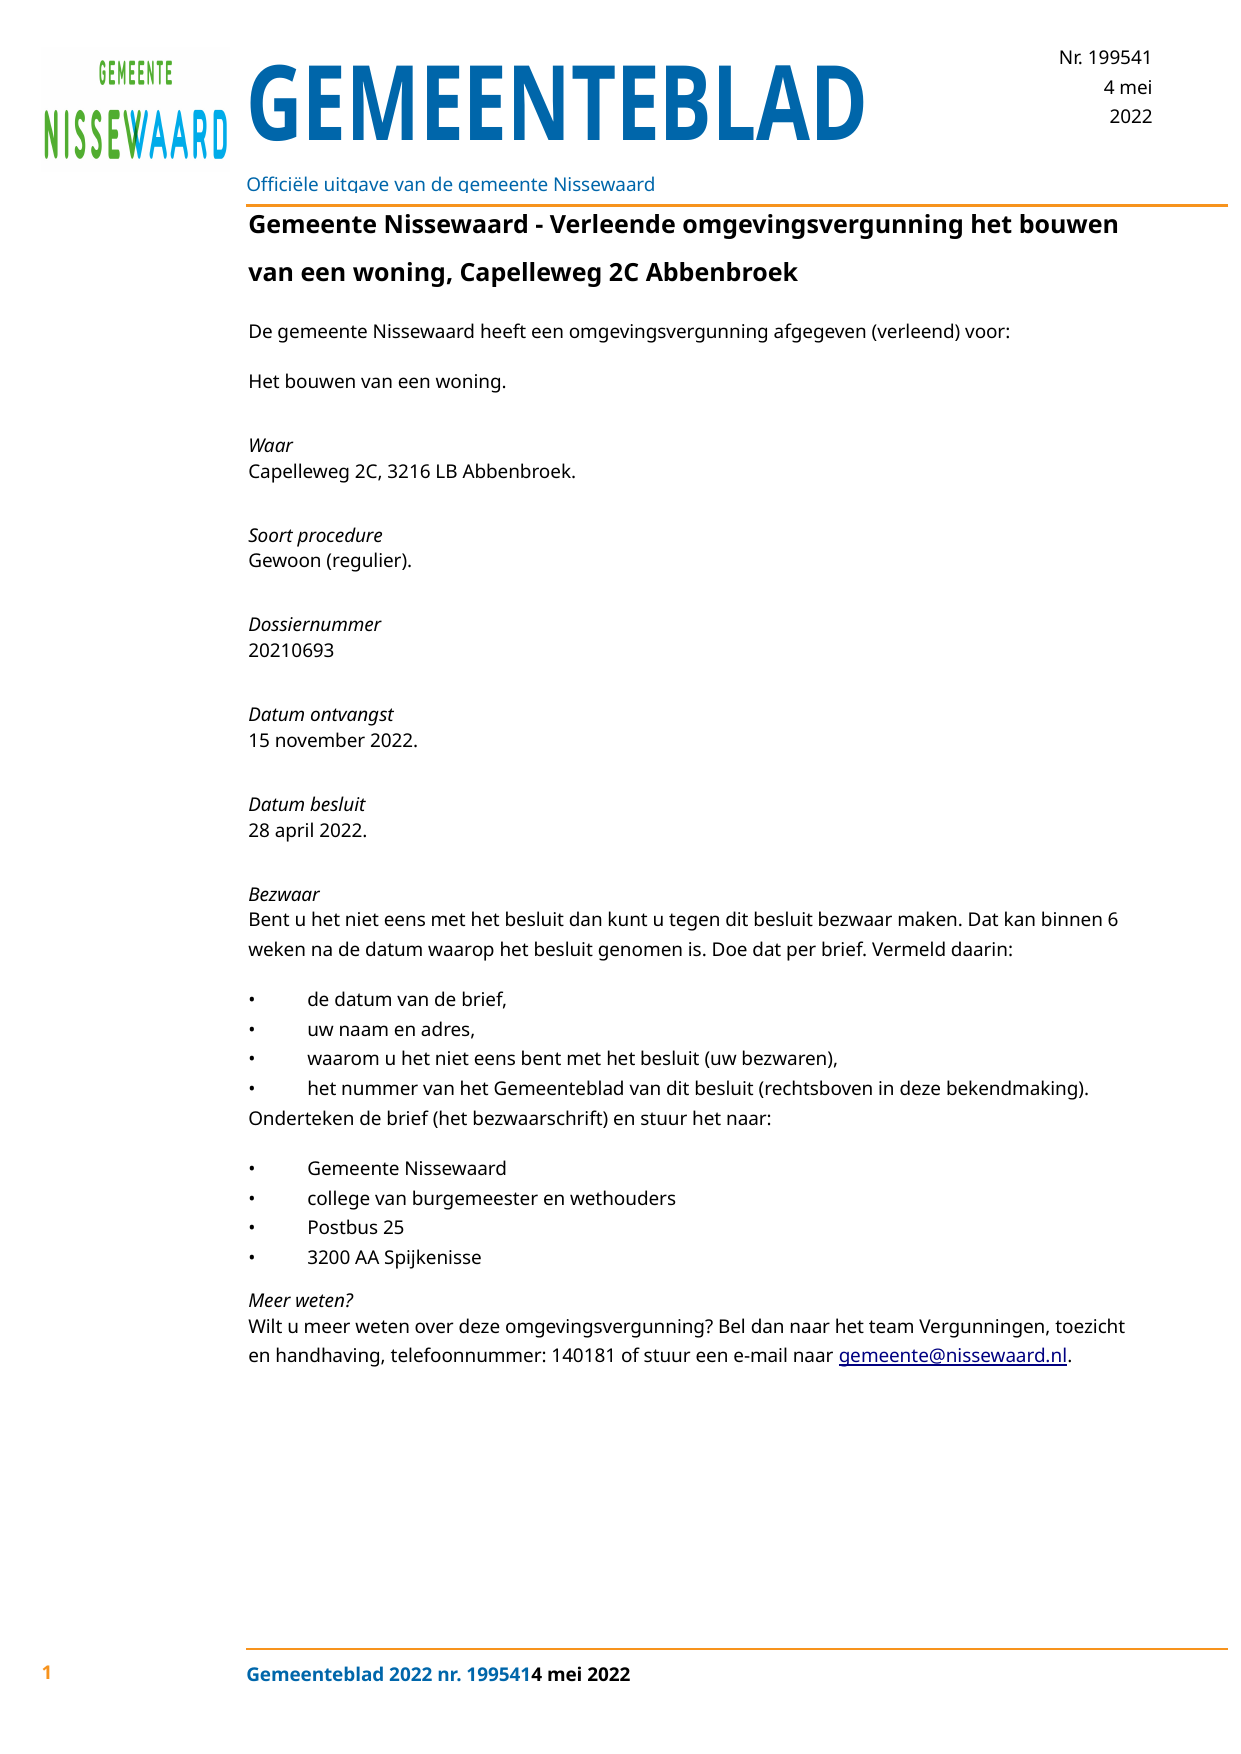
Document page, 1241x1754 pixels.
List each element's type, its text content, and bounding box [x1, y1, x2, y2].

text Capelleweg 2C, 3216 LB Abbenbroek. [248, 458, 1152, 484]
list 3200 AA Spijkenisse [248, 1244, 1152, 1270]
text 20210693 [248, 637, 1152, 663]
text Bezwaar [248, 881, 1152, 906]
picture [41, 47, 231, 172]
text Het bouwen van een woning. [248, 368, 1152, 394]
text Bent u het niet eens met het besluit dan kunt u tegen dit besluit bezwaar maken. Dat kan binnen 6 weken na de datum waarop het besluit genomen is. Doe dat per brief. Vermeld daarin: [248, 906, 1152, 962]
text 28 april 2022. [248, 817, 1152, 842]
text Wilt u meer weten over deze omgevingsvergunning? Bel dan naar het team Vergunningen, toezicht en handhaving, telefoonnummer: 140181 of stuur een e-mail naar gemeente@nissewaard.nl. [248, 1313, 1152, 1368]
text Datum besluit [248, 791, 1152, 817]
text Datum ontvangst [248, 701, 1152, 727]
text Gewoon (regulier). [248, 548, 1152, 573]
list de datum van de brief, [248, 986, 1152, 1012]
text 15 november 2022. [248, 727, 1152, 753]
text Onderteken de brief (het bezwaarschrift) en stuur het naar: [248, 1105, 1152, 1131]
text Soort procedure [248, 522, 1152, 548]
list Postbus 25 [248, 1214, 1152, 1240]
text Gemeente Nissewaard - Verleende omgevingsvergunning het bouwen van een woning, Capelleweg 2C Abbenbroek [248, 207, 1152, 288]
text Dossiernummer [248, 612, 1152, 637]
list uw naam en adres, [248, 1016, 1152, 1042]
list het nummer van het Gemeenteblad van dit besluit (rechtsboven in deze bekendmaking). [248, 1075, 1152, 1101]
text Waar [248, 432, 1152, 458]
list Gemeente Nissewaard [248, 1155, 1152, 1181]
text De gemeente Nissewaard heeft een omgevingsvergunning afgegeven (verleend) voor: [248, 318, 1152, 344]
list college van burgemeester en wethouders [248, 1185, 1152, 1211]
text Meer weten? [248, 1287, 1152, 1313]
list waarom u het niet eens bent met het besluit (uw bezwaren), [248, 1046, 1152, 1071]
